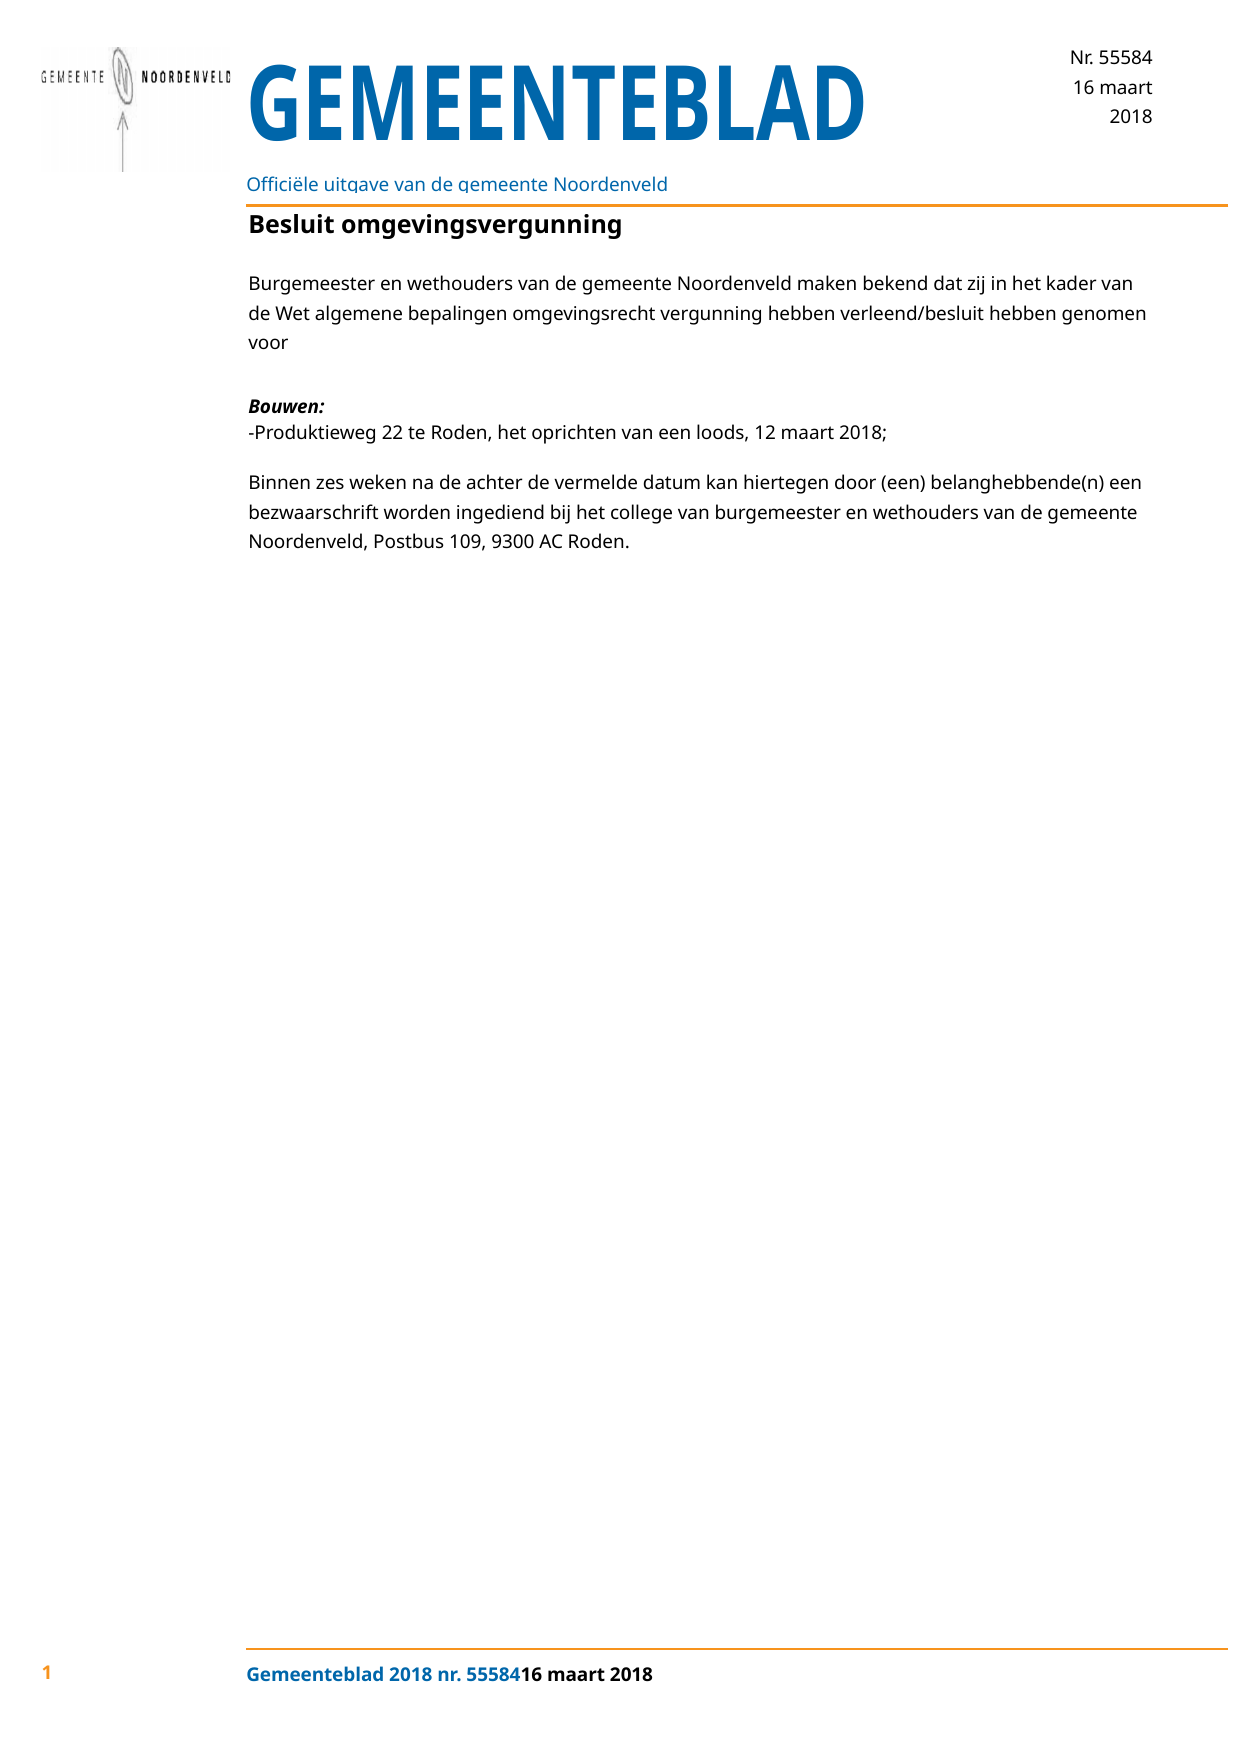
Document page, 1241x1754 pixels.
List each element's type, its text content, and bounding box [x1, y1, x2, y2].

text Burgemeester en wethouders van de gemeente Noordenveld maken bekend dat zij in het kader van de Wet algemene bepalingen omgevingsrecht vergunning hebben verleend/besluit hebben genomen voor [248, 270, 1152, 355]
picture [41, 47, 231, 172]
text Binnen zes weken na de achter de vermelde datum kan hiertegen door (een) belanghebbende(n) een bezwaarschrift worden ingediend bij het college van burgemeester en wethouders van de gemeente Noordenveld, Postbus 109, 9300 AC Roden. [248, 469, 1152, 554]
text Besluit omgevingsvergunning [248, 207, 1152, 241]
text Bouwen: [248, 393, 1152, 419]
text -Produktieweg 22 te Roden, het oprichten van een loods, 12 maart 2018; [248, 419, 1152, 445]
